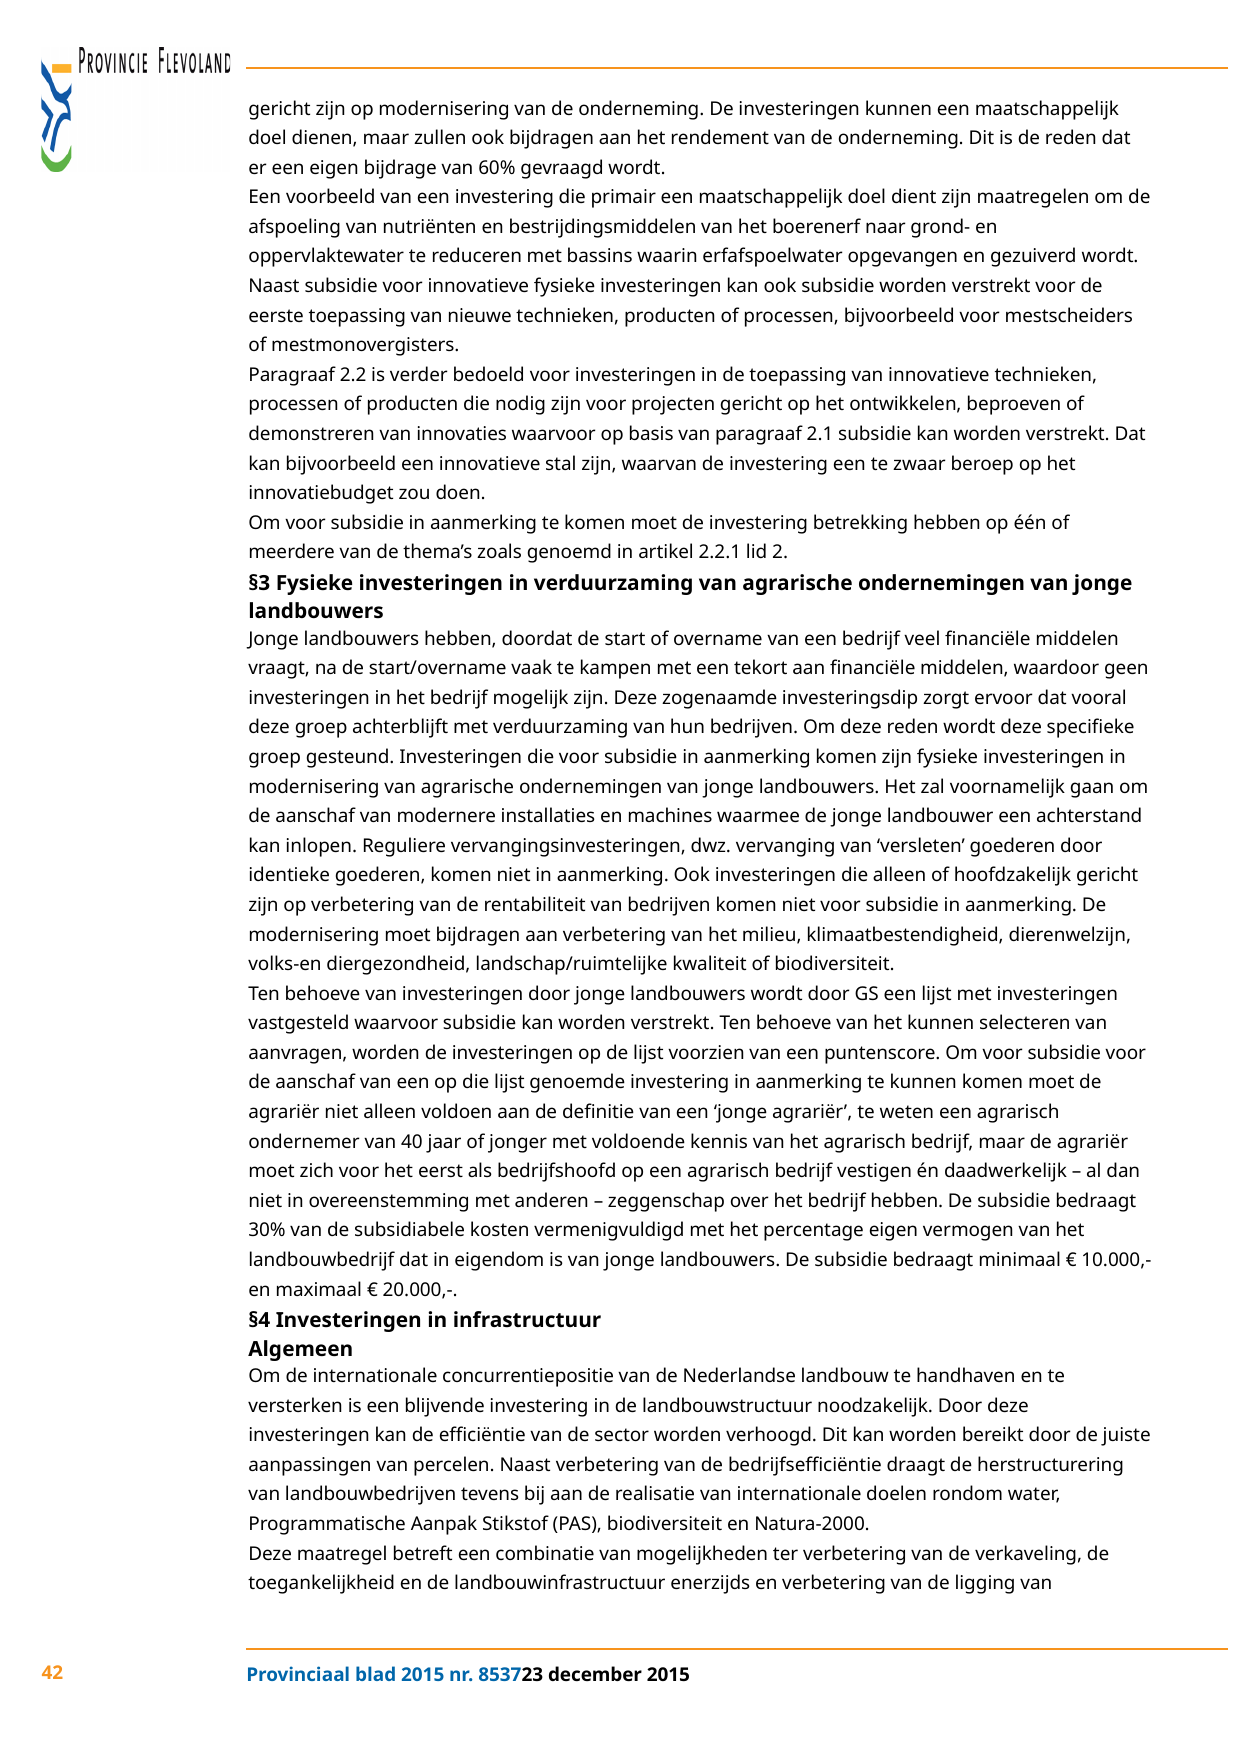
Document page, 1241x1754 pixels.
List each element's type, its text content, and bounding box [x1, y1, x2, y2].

text Deze maatregel betreft een combinatie van mogelijkheden ter verbetering van de verkaveling, de toegankelijkheid en de landbouwinfrastructuur enerzijds en verbetering van de ligging van [248, 1540, 1152, 1595]
text Ten behoeve van investeringen door jonge landbouwers wordt door GS een lijst met investeringen vastgesteld waarvoor subsidie kan worden verstrekt. Ten behoeve van het kunnen selecteren van aanvragen, worden de investeringen op de lijst voorzien van een puntenscore. Om voor subsidie voor de aanschaf van een op die lijst genoemde investering in aanmerking te kunnen komen moet de agrariër niet alleen voldoen aan de definitie van een ‘jonge agrariër’, te weten een agrarisch ondernemer van 40 jaar of jonger met voldoende kennis van het agrarisch bedrijf, maar de agrariër moet zich voor het eerst als bedrijfshoofd op een agrarisch bedrijf vestigen én daadwerkelijk – al dan niet in overeenstemming met anderen – zeggenschap over het bedrijf hebben. De subsidie bedraagt 30% van de subsidiabele kosten vermenigvuldigd met het percentage eigen vermogen van het landbouwbedrijf dat in eigendom is van jonge landbouwers. De subsidie bedraagt minimaal € 10.000,- en maximaal € 20.000,-. [248, 980, 1152, 1302]
text §3 Fysieke investeringen in verduurzaming van agrarische ondernemingen van jonge landbouwers [248, 568, 1152, 625]
text Jonge landbouwers hebben, doordat de start of overname van een bedrijf veel financiële middelen vraagt, na de start/overname vaak te kampen met een tekort aan financiële middelen, waardoor geen investeringen in het bedrijf mogelijk zijn. Deze zogenaamde investeringsdip zorgt ervoor dat vooral deze groep achterblijft met verduurzaming van hun bedrijven. Om deze reden wordt deze specifieke groep gesteund. Investeringen die voor subsidie in aanmerking komen zijn fysieke investeringen in modernisering van agrarische ondernemingen van jonge landbouwers. Het zal voornamelijk gaan om de aanschaf van modernere installaties en machines waarmee de jonge landbouwer een achterstand kan inlopen. Reguliere vervangingsinvesteringen, dwz. vervanging van ‘versleten’ goederen door identieke goederen, komen niet in aanmerking. Ook investeringen die alleen of hoofdzakelijk gericht zijn op verbetering van de rentabiliteit van bedrijven komen niet voor subsidie in aanmerking. De modernisering moet bijdragen aan verbetering van het milieu, klimaatbestendigheid, dierenwelzijn, volks-en diergezondheid, landschap/ruimtelijke kwaliteit of biodiversiteit. [248, 625, 1152, 976]
picture [41, 47, 231, 172]
text §4 Investeringen in infrastructuur [248, 1305, 1152, 1334]
text Paragraaf 2.2 is verder bedoeld voor investeringen in de toepassing van innovatieve technieken, processen of producten die nodig zijn voor projecten gericht op het ontwikkelen, beproeven of demonstreren van innovaties waarvoor op basis van paragraaf 2.1 subsidie kan worden verstrekt. Dat kan bijvoorbeeld een innovatieve stal zijn, waarvan de investering een te zwaar beroep op het innovatiebudget zou doen. [248, 361, 1152, 505]
text Om de internationale concurrentiepositie van de Nederlandse landbouw te handhaven en te versterken is een blijvende investering in de landbouwstructuur noodzakelijk. Door deze investeringen kan de efficiëntie van de sector worden verhoogd. Dit kan worden bereikt door de juiste aanpassingen van percelen. Naast verbetering van de bedrijfsefficiëntie draagt de herstructurering van landbouwbedrijven tevens bij aan de realisatie van internationale doelen rondom water, Programmatische Aanpak Stikstof (PAS), biodiversiteit en Natura-2000. [248, 1362, 1152, 1536]
text Naast subsidie voor innovatieve fysieke investeringen kan ook subsidie worden verstrekt voor de eerste toepassing van nieuwe technieken, producten of processen, bijvoorbeeld voor mestscheiders of mestmonovergisters. [248, 272, 1152, 357]
text gericht zijn op modernisering van de onderneming. De investeringen kunnen een maatschappelijk doel dienen, maar zullen ook bijdragen aan het rendement van de onderneming. Dit is de reden dat er een eigen bijdrage van 60% gevraagd wordt. [248, 95, 1152, 180]
text Algemeen [248, 1334, 1152, 1362]
text Om voor subsidie in aanmerking te komen moet de investering betrekking hebben op één of meerdere van de thema’s zoals genoemd in artikel 2.2.1 lid 2. [248, 509, 1152, 564]
text Een voorbeeld van een investering die primair een maatschappelijk doel dient zijn maatregelen om de afspoeling van nutriënten en bestrijdingsmiddelen van het boerenerf naar grond- en oppervlaktewater te reduceren met bassins waarin erfafspoelwater opgevangen en gezuiverd wordt. [248, 183, 1152, 268]
